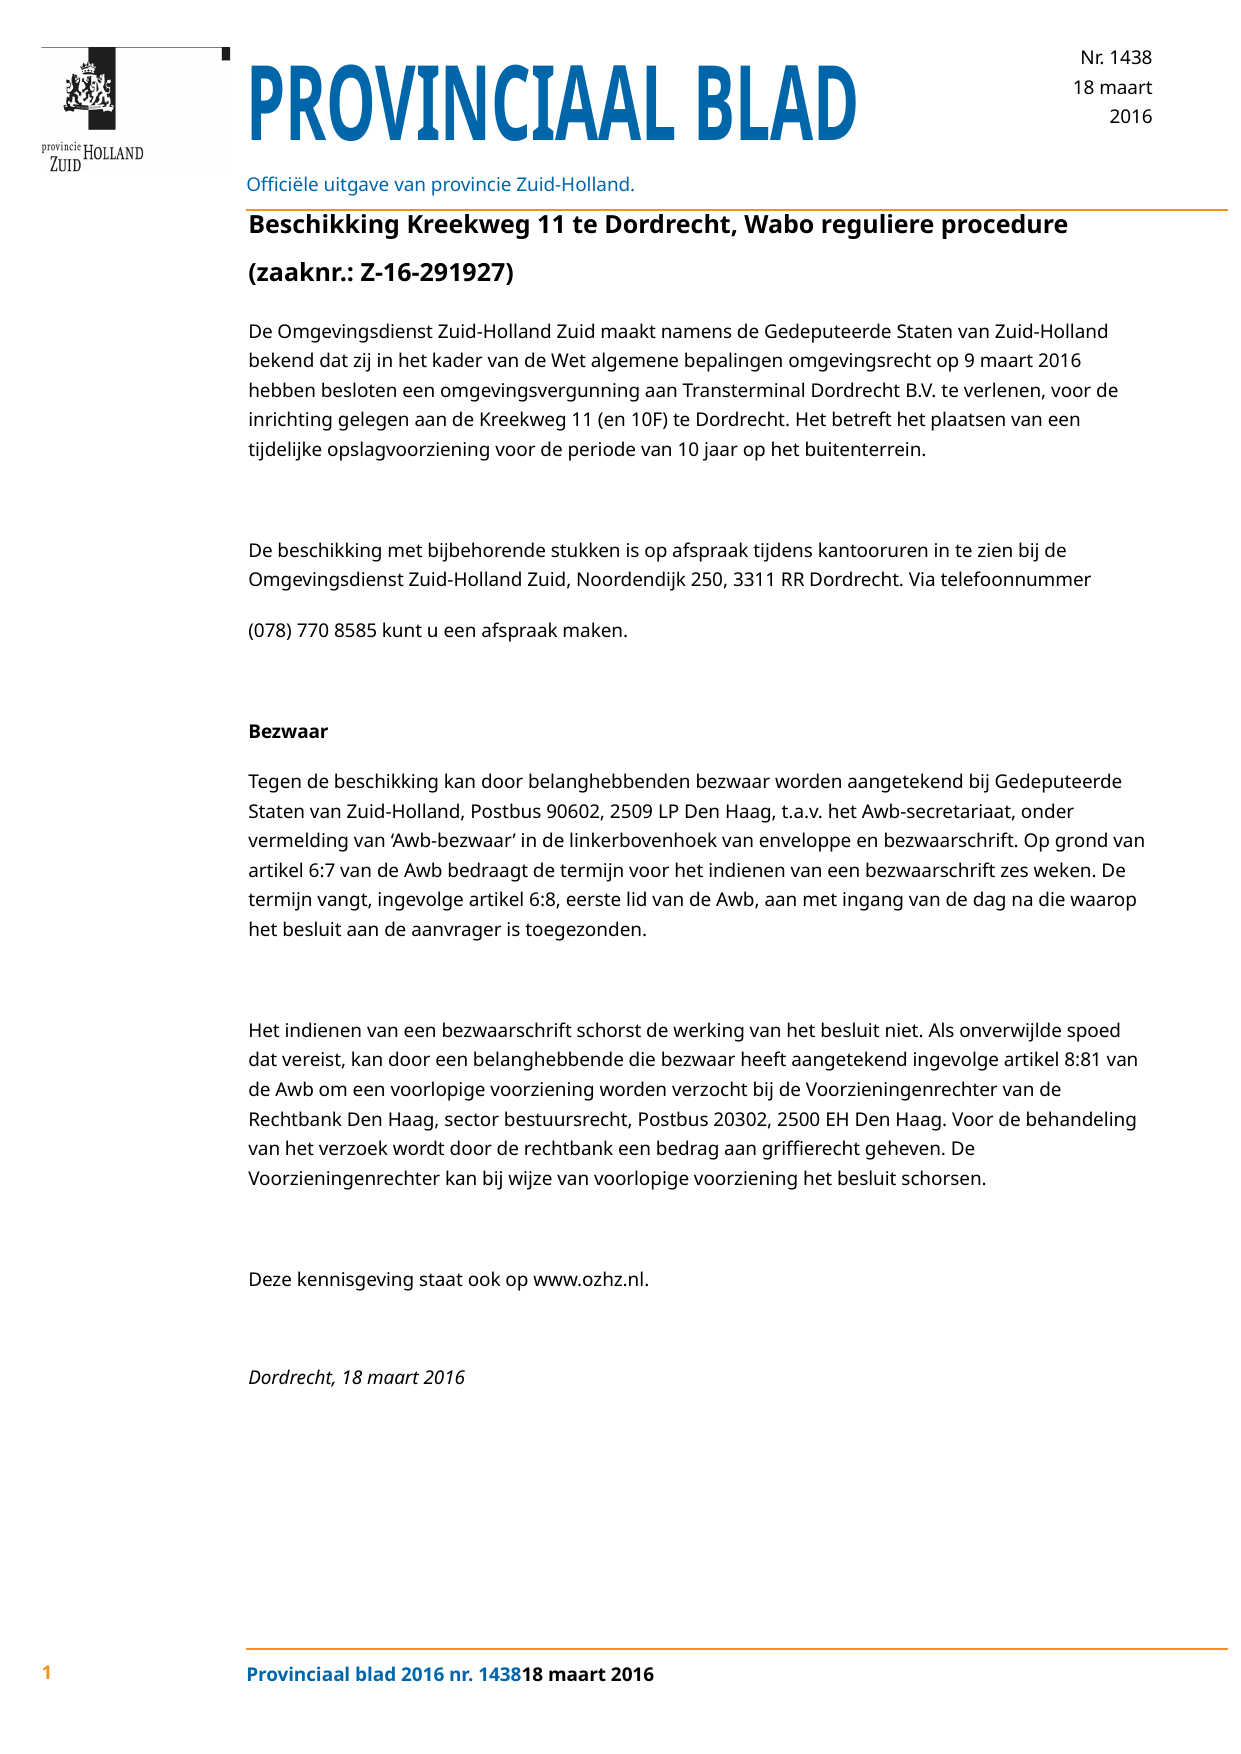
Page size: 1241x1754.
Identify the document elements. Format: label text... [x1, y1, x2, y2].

text Bezwaar [248, 718, 1152, 744]
text (078) 770 8585 kunt u een afspraak maken. [248, 617, 1152, 643]
text De beschikking met bijbehorende stukken is op afspraak tijdens kantooruren in te zien bij de Omgevingsdienst Zuid-Holland Zuid, Noordendijk 250, 3311 RR Dordrecht. Via telefoonnummer [248, 537, 1152, 592]
text Deze kennisgeving staat ook op www.ozhz.nl. [248, 1266, 1152, 1292]
picture [41, 47, 231, 172]
text Beschikking Kreekweg 11 te Dordrecht, Wabo reguliere procedure (zaaknr.: Z-16-291927) [248, 211, 1152, 288]
text Tegen de beschikking kan door belanghebbenden bezwaar worden aangetekend bij Gedeputeerde Staten van Zuid-Holland, Postbus 90602, 2509 LP Den Haag, t.a.v. het Awb-secretariaat, onder vermelding van ‘Awb-bezwaar’ in de linkerbovenhoek van enveloppe en bezwaarschrift. Op grond van artikel 6:7 van de Awb bedraagt de termijn voor het indienen van een bezwaarschrift zes weken. De termijn vangt, ingevolge artikel 6:8, eerste lid van de Awb, aan met ingang van de dag na die waarop het besluit aan de aanvrager is toegezonden. [248, 768, 1152, 942]
text Het indienen van een bezwaarschrift schorst de werking van het besluit niet. Als onverwijlde spoed dat vereist, kan door een belanghebbende die bezwaar heeft aangetekend ingevolge artikel 8:81 van de Awb om een voorlopige voorziening worden verzocht bij de Voorzieningenrechter van de Rechtbank Den Haag, sector bestuursrecht, Postbus 20302, 2500 EH Den Haag. Voor de behandeling van het verzoek wordt door de rechtbank een bedrag aan griffierecht geheven. De Voorzieningenrechter kan bij wijze van voorlopige voorziening het besluit schorsen. [248, 1017, 1152, 1191]
text De Omgevingsdienst Zuid-Holland Zuid maakt namens de Gedeputeerde Staten van Zuid-Holland bekend dat zij in het kader van de Wet algemene bepalingen omgevingsrecht op 9 maart 2016 hebben besloten een omgevingsvergunning aan Transterminal Dordrecht B.V. te verlenen, voor de inrichting gelegen aan de Kreekweg 11 (en 10F) te Dordrecht. Het betreft het plaatsen van een tijdelijke opslagvoorziening voor de periode van 10 jaar op het buitenterrein. [248, 318, 1152, 462]
text Dordrecht, 18 maart 2016 [248, 1364, 1152, 1390]
